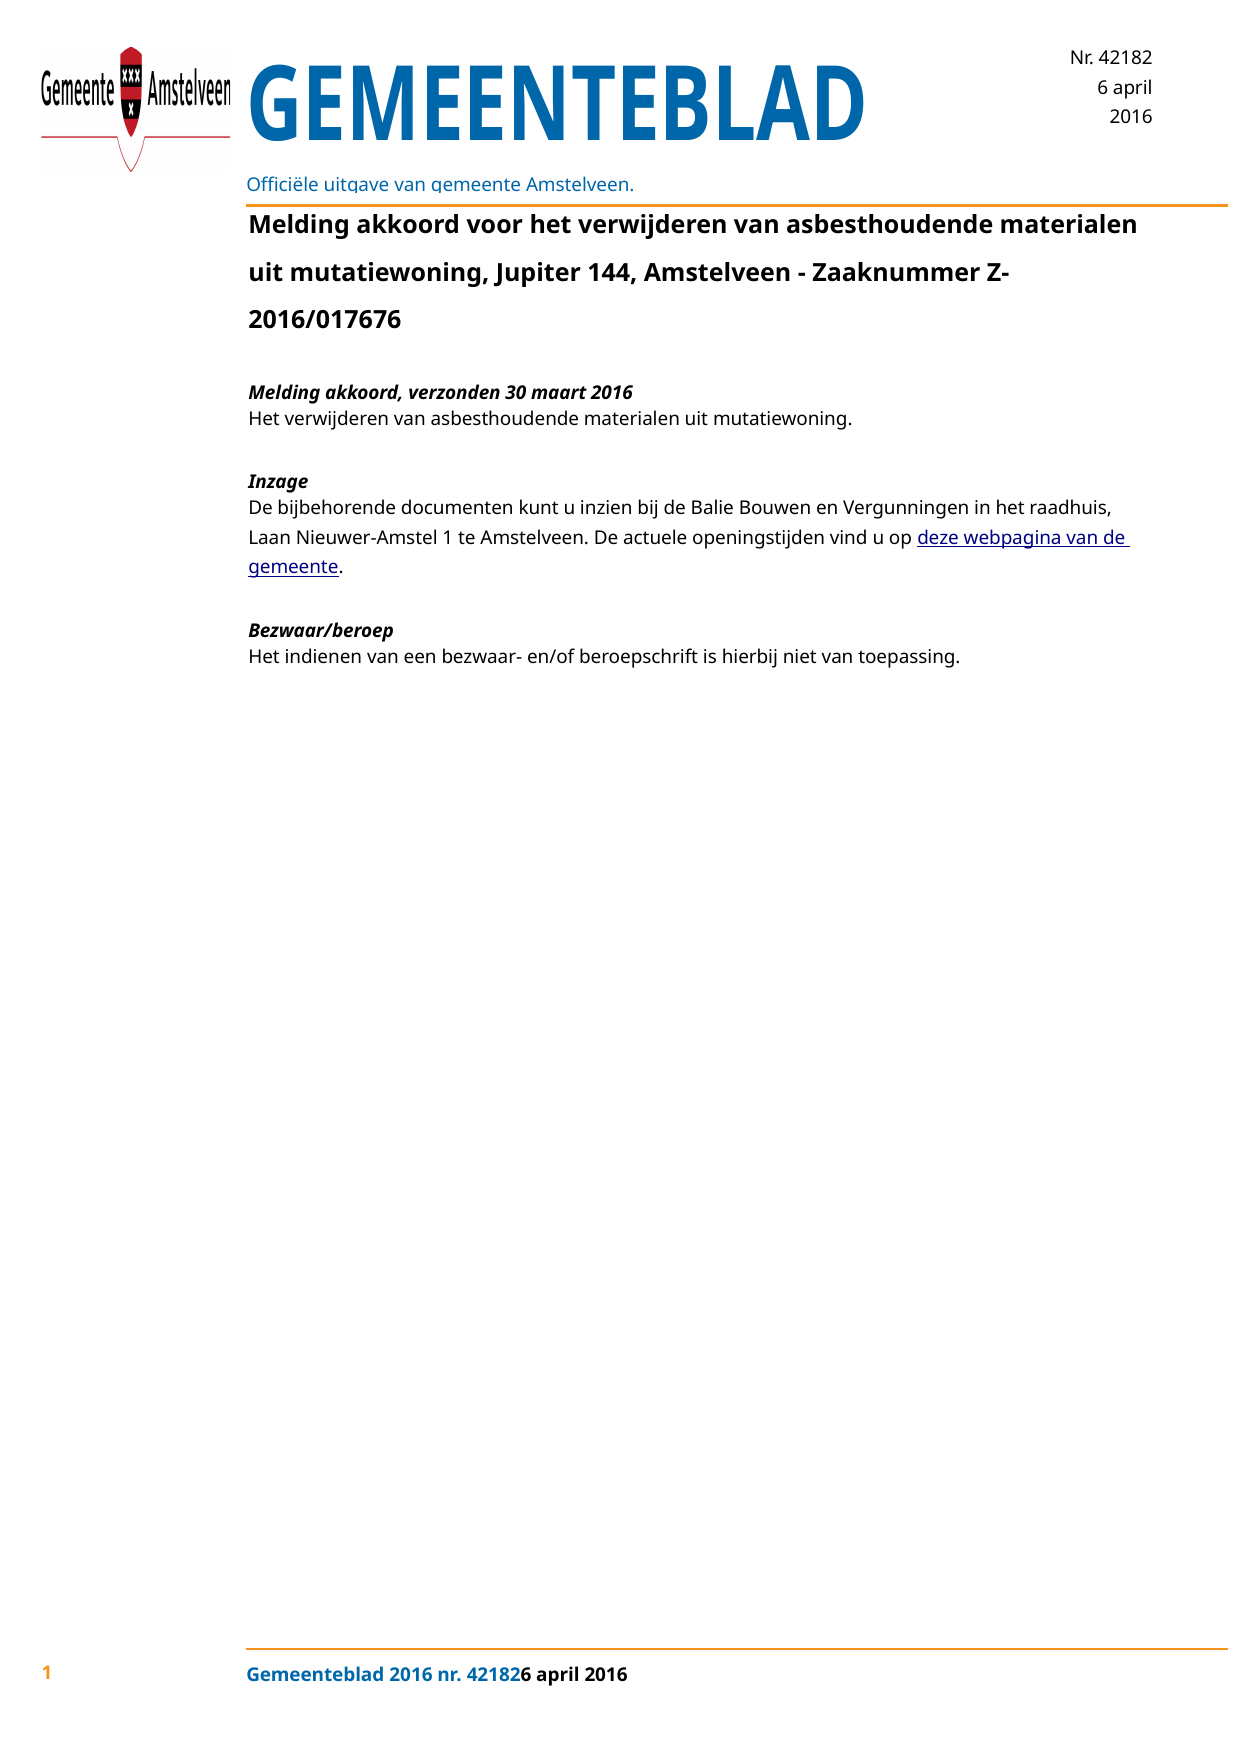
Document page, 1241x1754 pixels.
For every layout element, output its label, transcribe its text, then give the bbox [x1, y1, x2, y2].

text Het verwijderen van asbesthoudende materialen uit mutatiewoning. [248, 405, 1152, 431]
text Melding akkoord voor het verwijderen van asbesthoudende materialen uit mutatiewoning, Jupiter 144, Amstelveen - Zaaknummer Z-2016/017676 [248, 207, 1152, 336]
text Bezwaar/beroep [248, 618, 1152, 643]
text Het indienen van een bezwaar- en/of beroepschrift is hierbij niet van toepassing. [248, 643, 1152, 669]
text De bijbehorende documenten kunt u inzien bij de Balie Bouwen en Vergunningen in het raadhuis, Laan Nieuwer-Amstel 1 te Amstelveen. De actuele openingstijden vind u op deze webpagina van de gemeente. [248, 494, 1152, 579]
text Inzage [248, 469, 1152, 494]
text Melding akkoord, verzonden 30 maart 2016 [248, 379, 1152, 405]
picture [41, 47, 231, 172]
